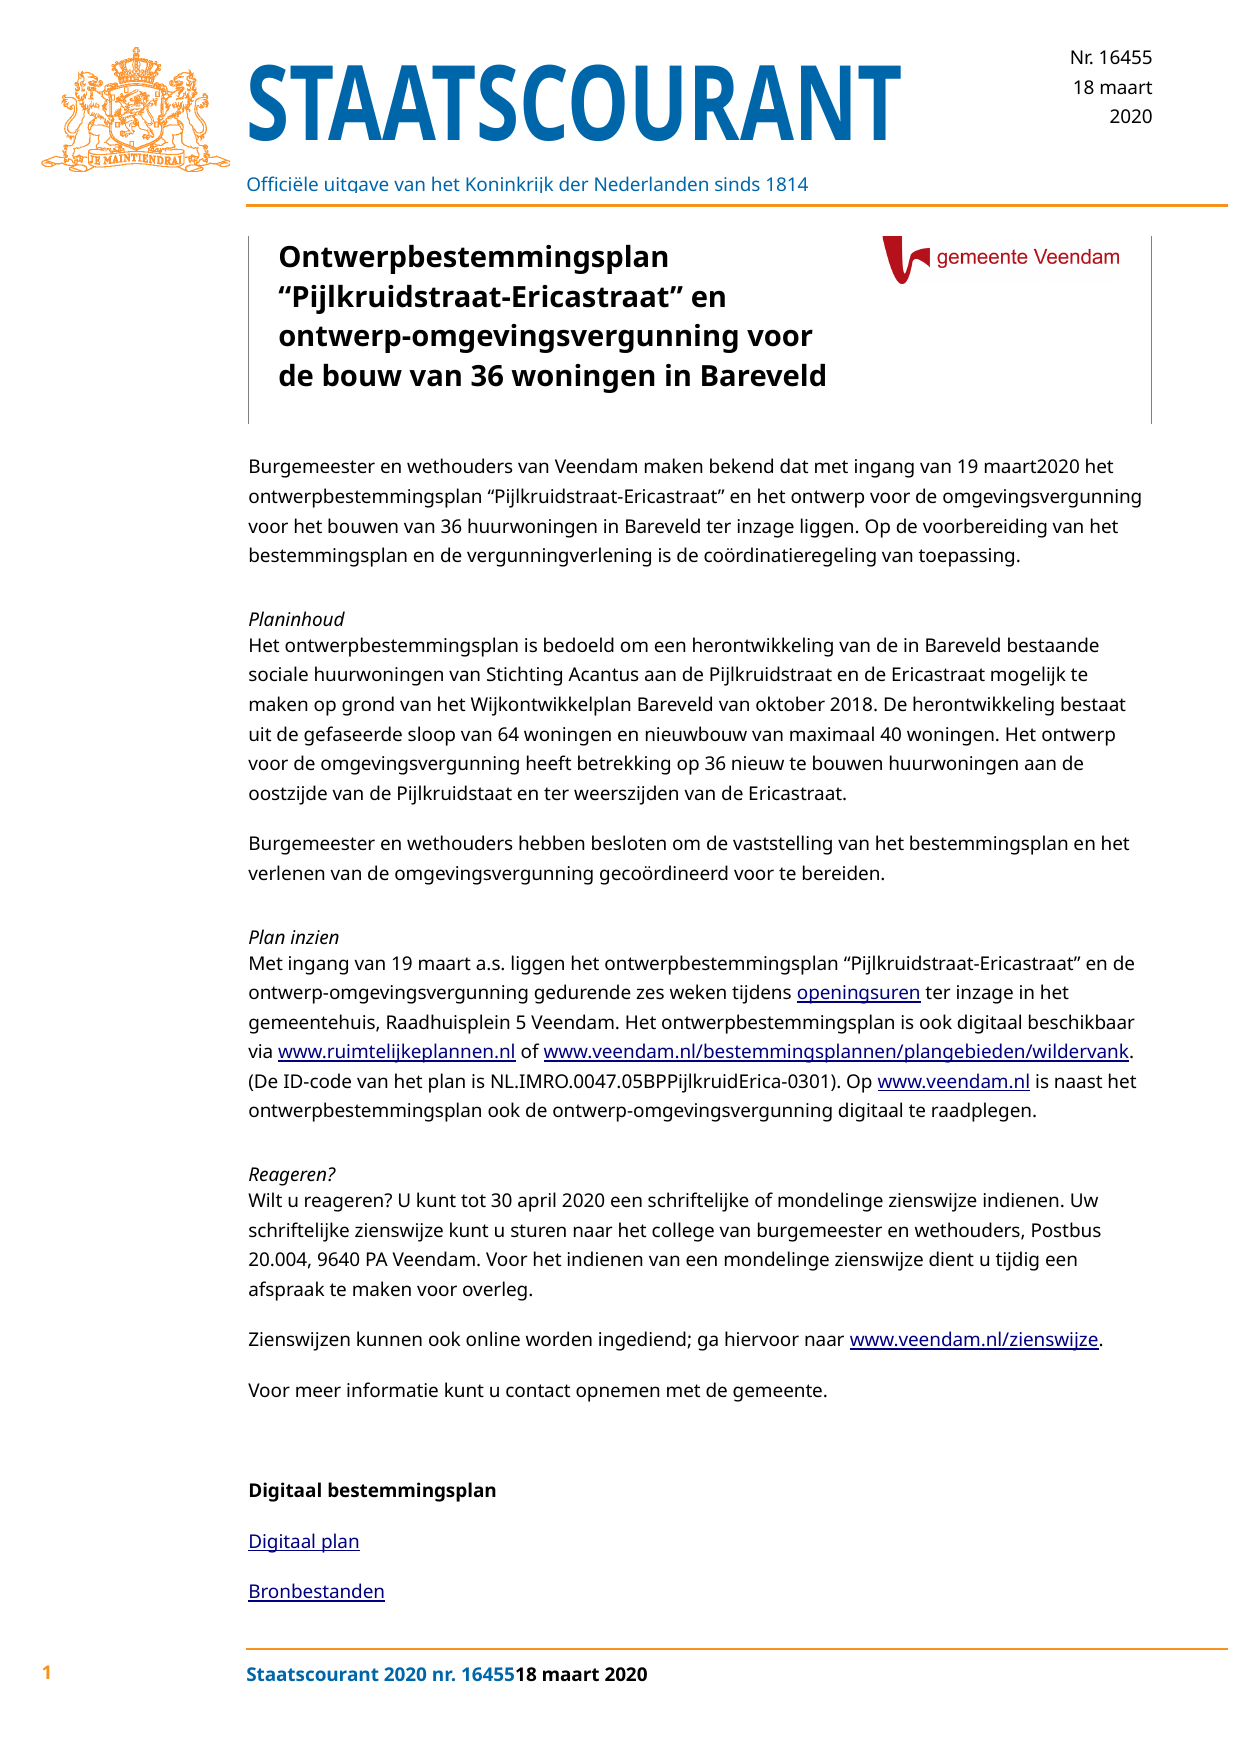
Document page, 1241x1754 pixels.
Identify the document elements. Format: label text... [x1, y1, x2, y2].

picture [41, 47, 231, 172]
picture [882, 236, 1119, 284]
text Bronbestanden [248, 1578, 1152, 1604]
text Wilt u reageren? U kunt tot 30 april 2020 een schriftelijke of mondelinge zienswijze indienen. Uw schriftelijke zienswijze kunt u sturen naar het college van burgemeester en wethouders, Postbus 20.004, 9640 PA Veendam. Voor het indienen van een mondelinge zienswijze dient u tijdig een afspraak te maken voor overleg. [248, 1187, 1152, 1302]
table_header [850, 236, 1151, 424]
text Voor meer informatie kunt u contact opnemen met de gemeente. [248, 1377, 1152, 1403]
text Zienswijzen kunnen ook online worden ingediend; ga hiervoor naar www.veendam.nl/zienswijze. [248, 1326, 1152, 1352]
text Plan inzien [248, 924, 1152, 950]
table_header Ontwerpbestemmingsplan “Pijlkruidstraat-Ericastraat” en ontwerp-omgevingsvergunning voor de bouw van 36 woningen in Bareveld [249, 236, 850, 424]
text Planinhoud [248, 606, 1152, 632]
text Het ontwerpbestemmingsplan is bedoeld om een herontwikkeling van de in Bareveld bestaande sociale huurwoningen van Stichting Acantus aan de Pijlkruidstraat en de Ericastraat mogelijk te maken op grond van het Wijkontwikkelplan Bareveld van oktober 2018. De herontwikkeling bestaat uit de gefaseerde sloop van 64 woningen en nieuwbouw van maximaal 40 woningen. Het ontwerp voor de omgevingsvergunning heeft betrekking op 36 nieuw te bouwen huurwoningen aan de oostzijde van de Pijlkruidstaat en ter weerszijden van de Ericastraat. [248, 632, 1152, 806]
text Digitaal bestemmingsplan [248, 1478, 1152, 1503]
text Met ingang van 19 maart a.s. liggen het ontwerpbestemmingsplan “Pijlkruidstraat-Ericastraat” en de ontwerp-omgevingsvergunning gedurende zes weken tijdens openingsuren ter inzage in het gemeentehuis, Raadhuisplein 5 Veendam. Het ontwerpbestemmingsplan is ook digitaal beschikbaar via www.ruimtelijkeplannen.nl of www.veendam.nl/bestemmingsplannen/plangebieden/wildervank. (De ID-code van het plan is NL.IMRO.0047.05BPPijlkruidErica-0301). Op www.veendam.nl is naast het ontwerpbestemmingsplan ook de ontwerp-omgevingsvergunning digitaal te raadplegen. [248, 950, 1152, 1123]
text Reageren? [248, 1162, 1152, 1187]
text Digitaal plan [248, 1528, 1152, 1554]
text Burgemeester en wethouders hebben besloten om de vaststelling van het bestemmingsplan en het verlenen van de omgevingsvergunning gecoördineerd voor te bereiden. [248, 830, 1152, 886]
text Burgemeester en wethouders van Veendam maken bekend dat met ingang van 19 maart2020 het ontwerpbestemmingsplan “Pijlkruidstraat-Ericastraat” en het ontwerp voor de omgevingsvergunning voor het bouwen van 36 huurwoningen in Bareveld ter inzage liggen. Op de voorbereiding van het bestemmingsplan en de vergunningverlening is de coördinatieregeling van toepassing. [248, 454, 1152, 568]
